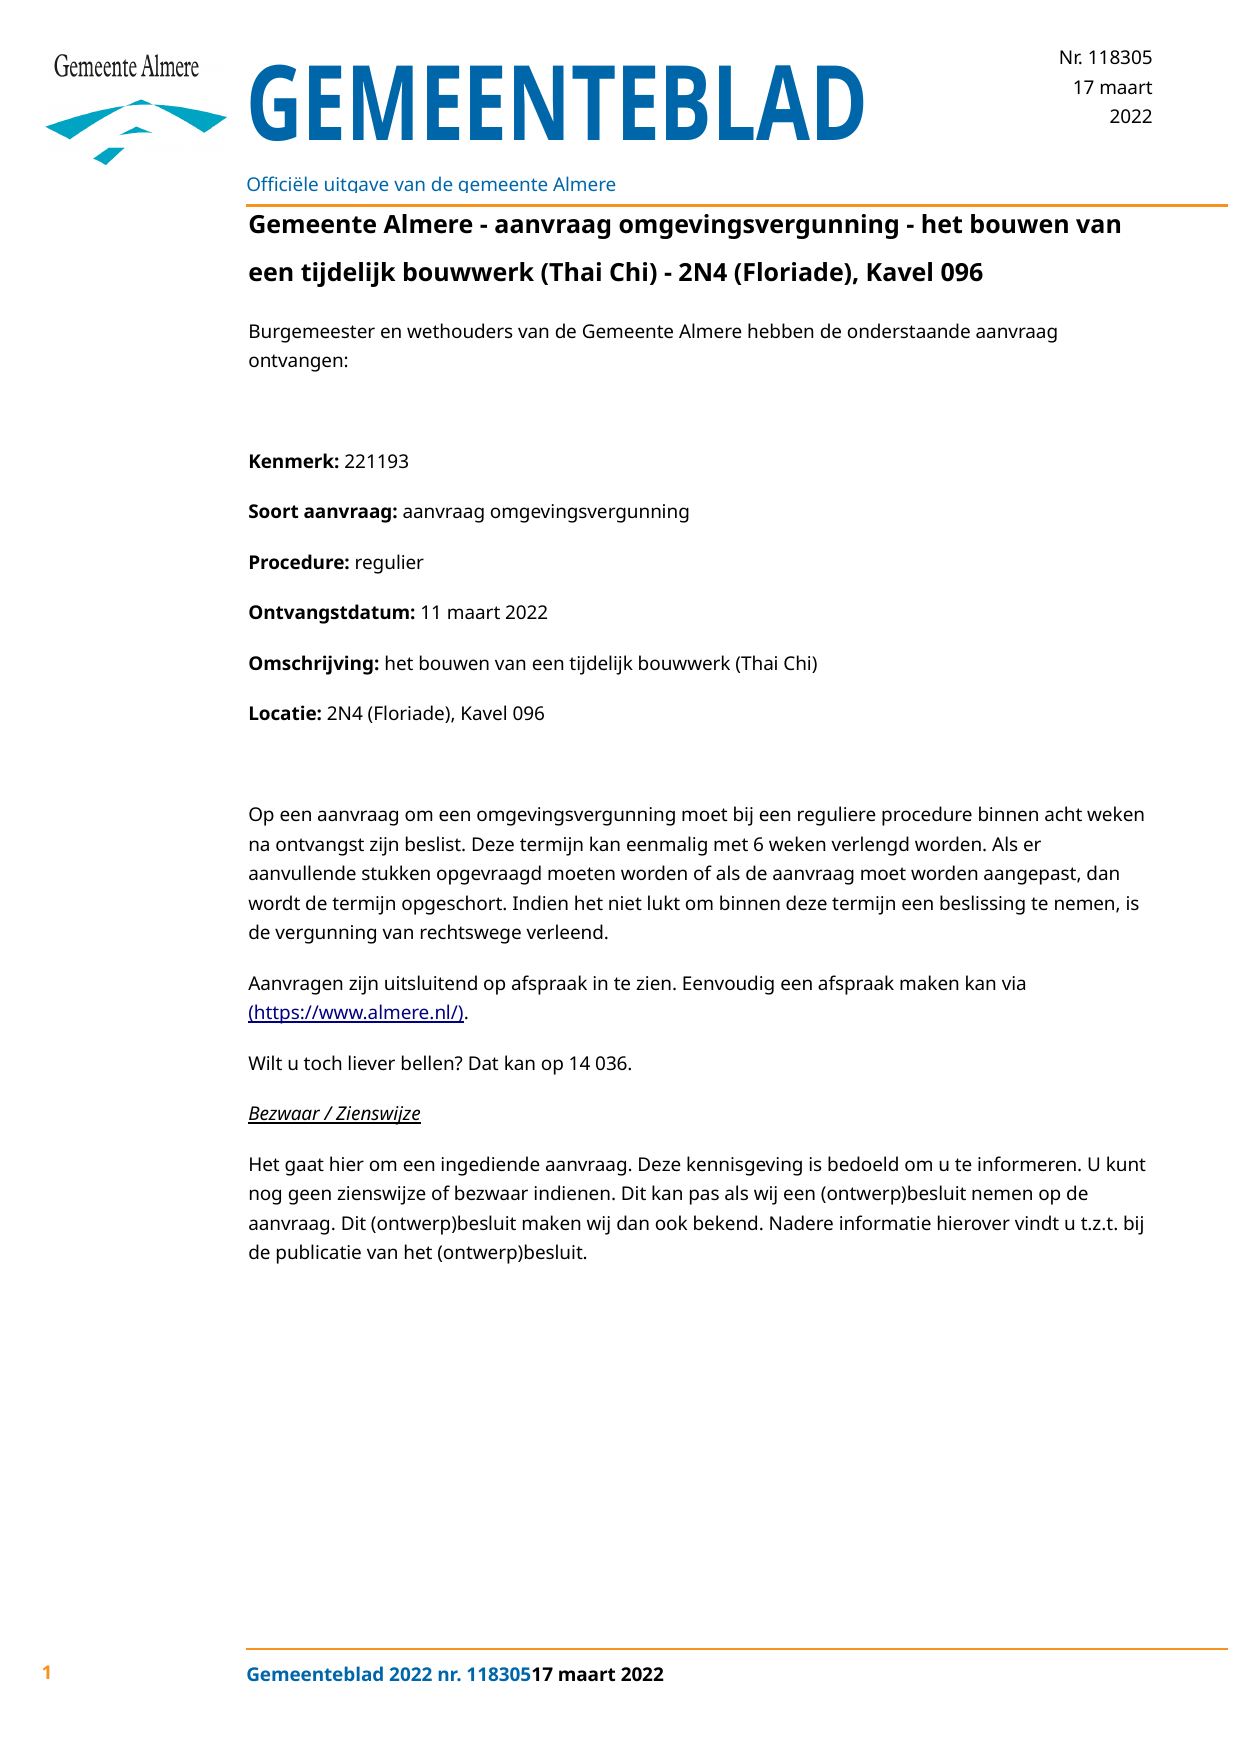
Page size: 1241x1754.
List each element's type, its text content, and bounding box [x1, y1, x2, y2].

picture [41, 47, 231, 172]
text Kenmerk: 221193 [248, 448, 1152, 474]
text Het gaat hier om een ingediende aanvraag. Deze kennisgeving is bedoeld om u te informeren. U kunt nog geen zienswijze of bezwaar indienen. Dit kan pas als wij een (ontwerp)besluit nemen op de aanvraag. Dit (ontwerp)besluit maken wij dan ook bekend. Nadere informatie hierover vindt u t.z.t. bij de publicatie van het (ontwerp)besluit. [248, 1151, 1152, 1265]
text Gemeente Almere - aanvraag omgevingsvergunning - het bouwen van een tijdelijk bouwwerk (Thai Chi) - 2N4 (Floriade), Kavel 096 [248, 207, 1152, 288]
text Burgemeester en wethouders van de Gemeente Almere hebben de onderstaande aanvraag ontvangen: [248, 318, 1152, 373]
text Locatie: 2N4 (Floriade), Kavel 096 [248, 700, 1152, 726]
text Procedure: regulier [248, 549, 1152, 575]
text Omschrijving: het bouwen van een tijdelijk bouwwerk (Thai Chi) [248, 650, 1152, 676]
text Bezwaar / Zienswijze [248, 1100, 1152, 1126]
text Aanvragen zijn uitsluitend op afspraak in te zien. Eenvoudig een afspraak maken kan via (https://www.almere.nl/). [248, 970, 1152, 1025]
text Soort aanvraag: aanvraag omgevingsvergunning [248, 499, 1152, 524]
text Op een aanvraag om een omgevingsvergunning moet bij een reguliere procedure binnen acht weken na ontvangst zijn beslist. Deze termijn kan eenmalig met 6 weken verlengd worden. Als er aanvullende stukken opgevraagd moeten worden of als de aanvraag moet worden aangepast, dan wordt de termijn opgeschort. Indien het niet lukt om binnen deze termijn een beslissing te nemen, is de vergunning van rechtswege verleend. [248, 801, 1152, 945]
text Ontvangstdatum: 11 maart 2022 [248, 599, 1152, 625]
text Wilt u toch liever bellen? Dat kan op 14 036. [248, 1050, 1152, 1076]
